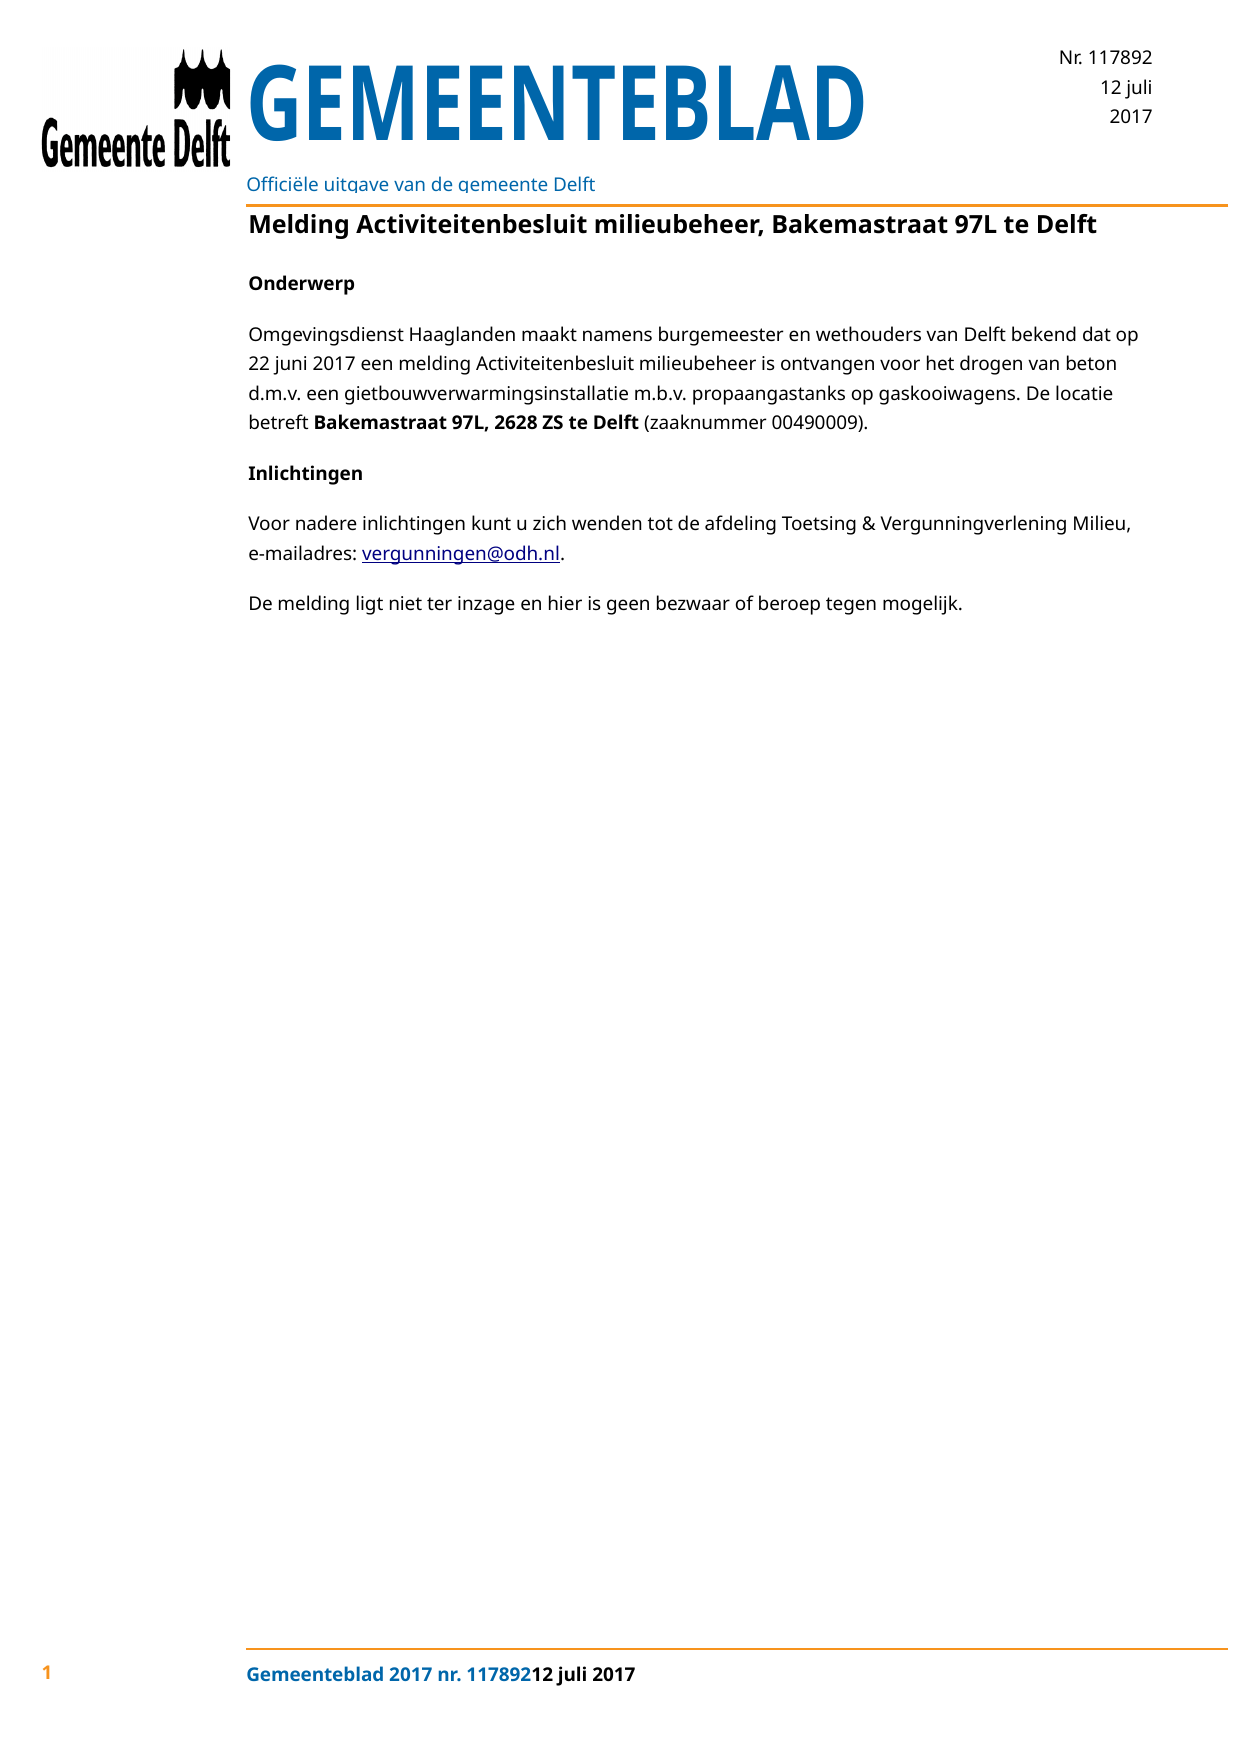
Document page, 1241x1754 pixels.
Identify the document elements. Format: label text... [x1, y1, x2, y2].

text Voor nadere inlichtingen kunt u zich wenden tot de afdeling Toetsing & Vergunningverlening Milieu, e-mailadres: vergunningen@odh.nl. [248, 510, 1152, 566]
text Inlichtingen [248, 460, 1152, 486]
text Melding Activiteitenbesluit milieubeheer, Bakemastraat 97L te Delft [248, 207, 1152, 241]
text Omgevingsdienst Haaglanden maakt namens burgemeester en wethouders van Delft bekend dat op 22 juni 2017 een melding Activiteitenbesluit milieubeheer is ontvangen voor het drogen van beton d.m.v. een gietbouwverwarmingsinstallatie m.b.v. propaangastanks op gaskooiwagens. De locatie betreft Bakemastraat 97L, 2628 ZS te Delft (zaaknummer 00490009). [248, 321, 1152, 435]
text Onderwerp [248, 270, 1152, 296]
text De melding ligt niet ter inzage en hier is geen bezwaar of beroep tegen mogelijk. [248, 590, 1152, 616]
picture [41, 47, 231, 172]
